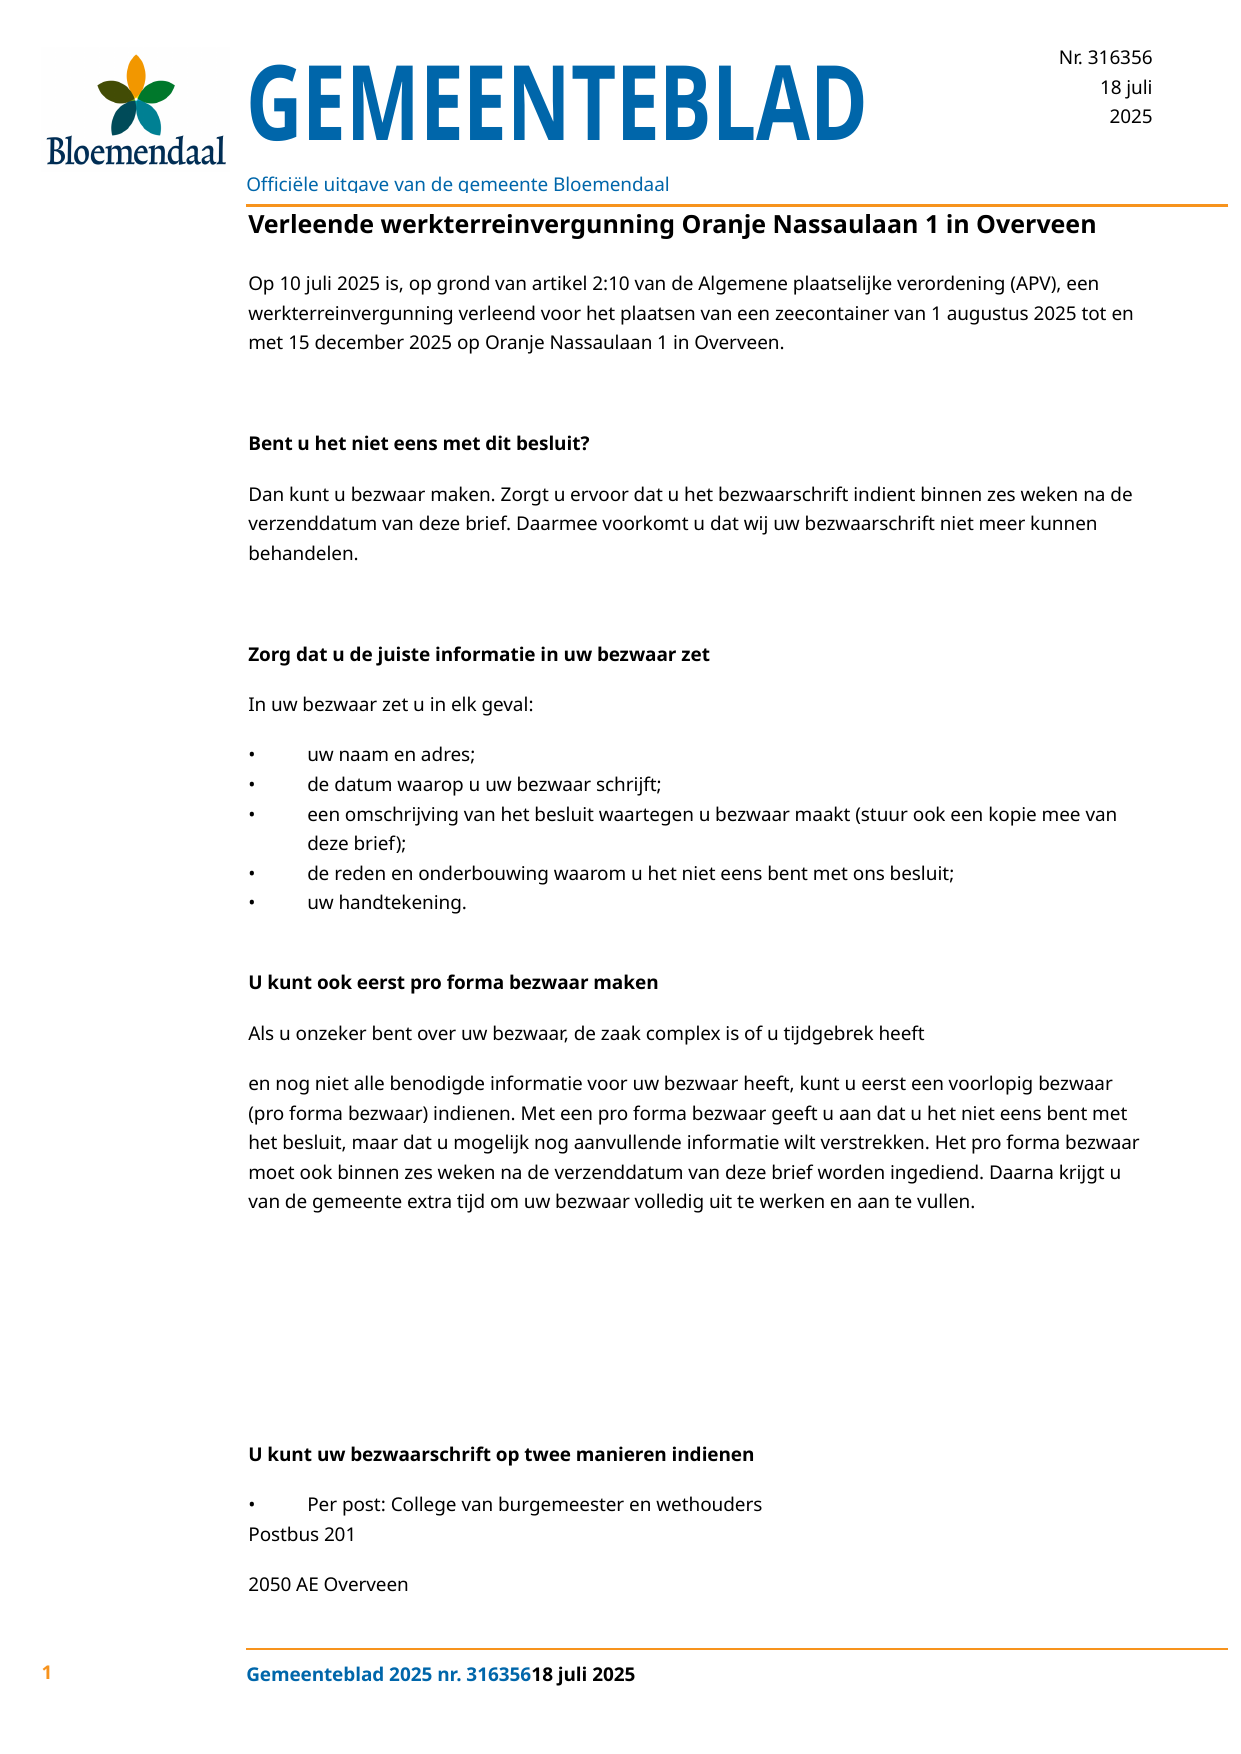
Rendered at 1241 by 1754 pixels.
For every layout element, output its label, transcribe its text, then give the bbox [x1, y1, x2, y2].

text In uw bezwaar zet u in elk geval: [248, 691, 1152, 717]
text Verleende werkterreinvergunning Oranje Nassaulaan 1 in Overveen [248, 207, 1152, 241]
text Postbus 201 [248, 1521, 1152, 1546]
text U kunt ook eerst pro forma bezwaar maken [248, 969, 1152, 995]
text en nog niet alle benodigde informatie voor uw bezwaar heeft, kunt u eerst een voorlopig bezwaar (pro forma bezwaar) indienen. Met een pro forma bezwaar geeft u aan dat u het niet eens bent met het besluit, maar dat u mogelijk nog aanvullende informatie wilt verstrekken. Het pro forma bezwaar moet ook binnen zes weken na de verzenddatum van deze brief worden ingediend. Daarna krijgt u van de gemeente extra tijd om uw bezwaar volledig uit te werken en aan te vullen. [248, 1070, 1152, 1214]
text Zorg dat u de juiste informatie in uw bezwaar zet [248, 641, 1152, 666]
text Dan kunt u bezwaar maken. Zorgt u ervoor dat u het bezwaarschrift indient binnen zes weken na de verzenddatum van deze brief. Daarmee voorkomt u dat wij uw bezwaarschrift niet meer kunnen behandelen. [248, 481, 1152, 566]
list uw handtekening. [248, 889, 1152, 915]
list de datum waarop u uw bezwaar schrijft; [248, 771, 1152, 797]
text Op 10 juli 2025 is, op grond van artikel 2:10 van de Algemene plaatselijke verordening (APV), een werkterreinvergunning verleend voor het plaatsen van een zeecontainer van 1 augustus 2025 tot en met 15 december 2025 op Oranje Nassaulaan 1 in Overveen. [248, 270, 1152, 355]
list uw naam en adres; [248, 742, 1152, 767]
list de reden en onderbouwing waarom u het niet eens bent met ons besluit; [248, 860, 1152, 886]
text 2050 AE Overveen [248, 1571, 1152, 1597]
list Per post: College van burgemeester en wethouders [248, 1491, 1152, 1517]
list een omschrijving van het besluit waartegen u bezwaar maakt (stuur ook een kopie mee van deze brief); [248, 801, 1152, 856]
text Als u onzeker bent over uw bezwaar, de zaak complex is of u tijdgebrek heeft [248, 1020, 1152, 1046]
picture [41, 47, 231, 172]
text U kunt uw bezwaarschrift op twee manieren indienen [248, 1441, 1152, 1466]
text Bent u het niet eens met dit besluit? [248, 430, 1152, 456]
